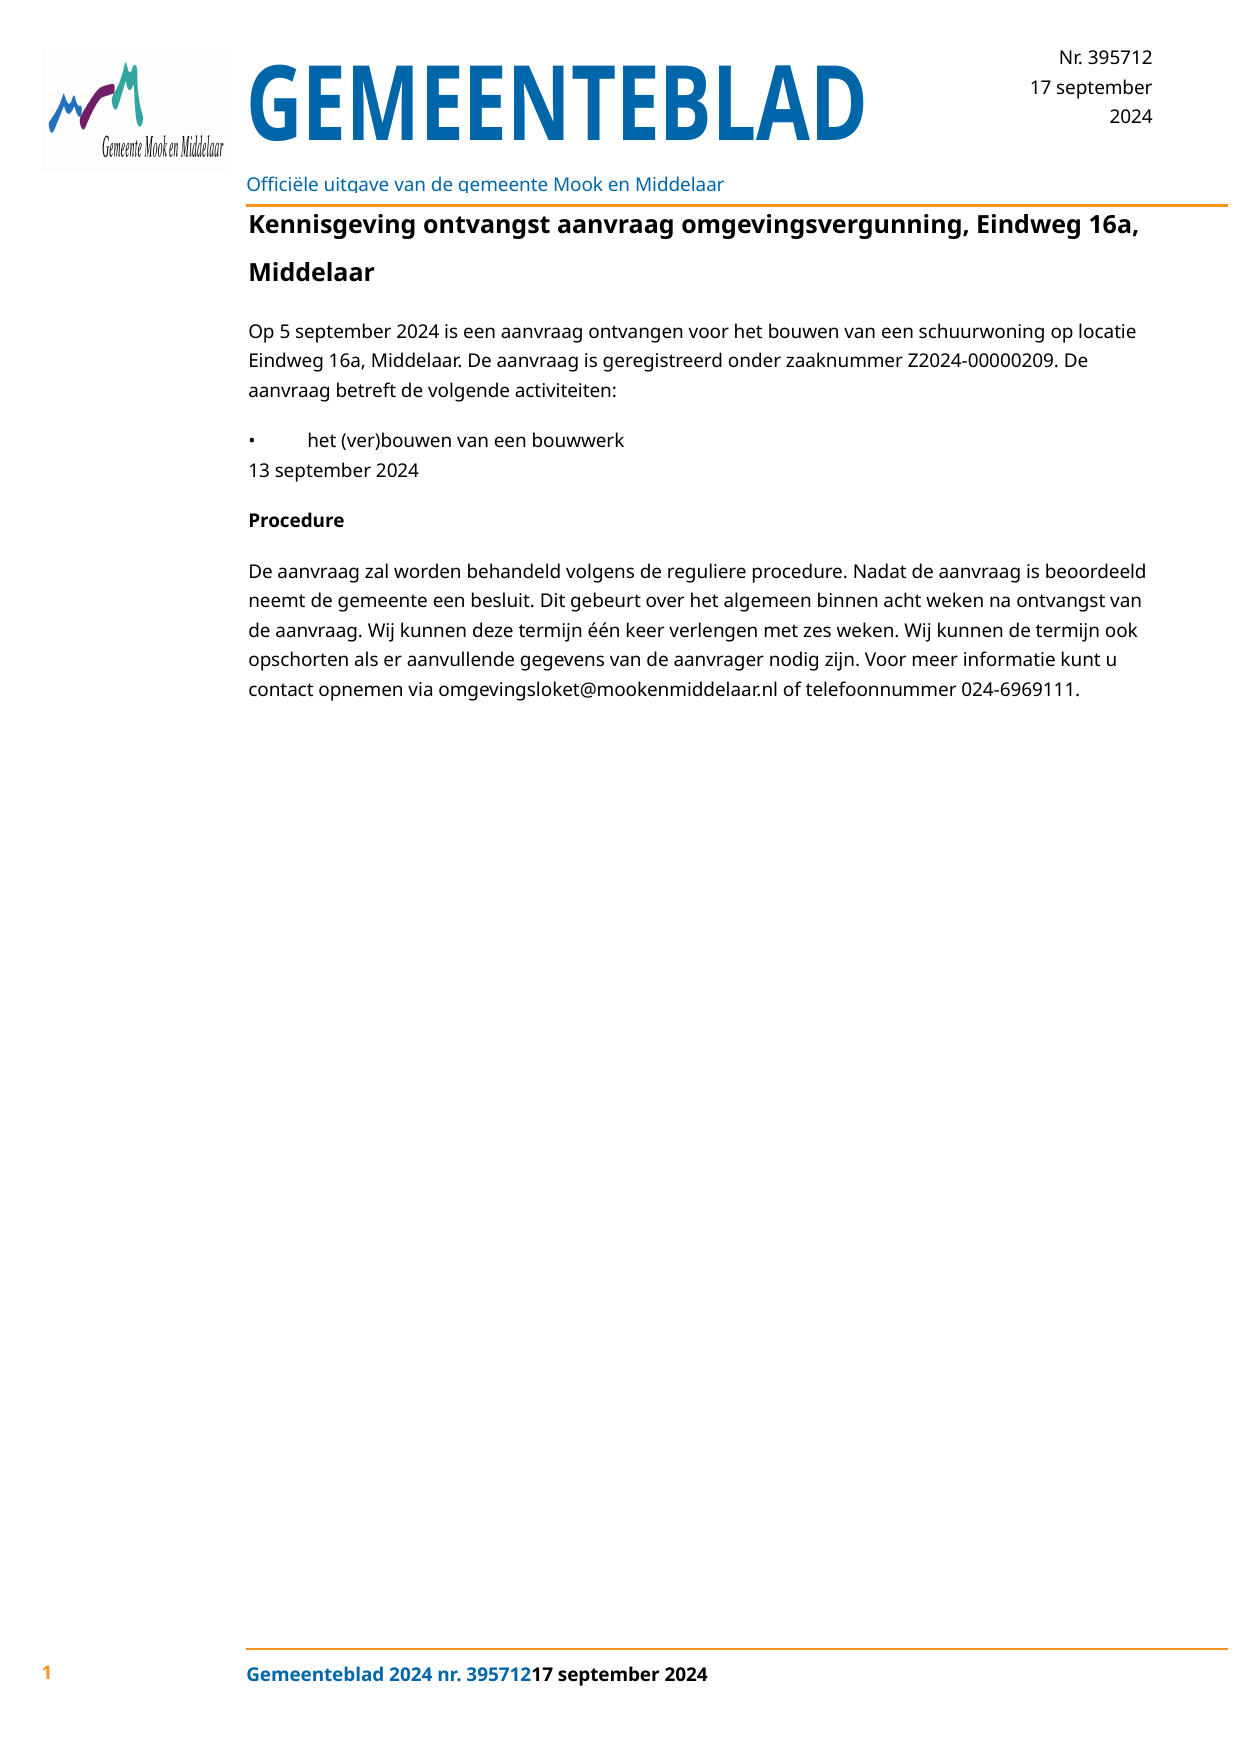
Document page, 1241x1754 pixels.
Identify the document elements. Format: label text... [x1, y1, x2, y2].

list het (ver)bouwen van een bouwwerk [248, 427, 1152, 453]
text Procedure [248, 507, 1152, 533]
text Kennisgeving ontvangst aanvraag omgevingsvergunning, Eindweg 16a, Middelaar [248, 207, 1152, 288]
text Op 5 september 2024 is een aanvraag ontvangen voor het bouwen van een schuurwoning op locatie Eindweg 16a, Middelaar. De aanvraag is geregistreerd onder zaaknummer Z2024-00000209. De aanvraag betreft de volgende activiteiten: [248, 318, 1152, 403]
text De aanvraag zal worden behandeld volgens de reguliere procedure. Nadat de aanvraag is beoordeeld neemt de gemeente een besluit. Dit gebeurt over het algemeen binnen acht weken na ontvangst van de aanvraag. Wij kunnen deze termijn één keer verlengen met zes weken. Wij kunnen de termijn ook opschorten als er aanvullende gegevens van de aanvrager nodig zijn. Voor meer informatie kunt u contact opnemen via omgevingsloket@mookenmiddelaar.nl of telefoonnummer 024-6969111. [248, 558, 1152, 702]
picture [41, 47, 231, 172]
text 13 september 2024 [248, 457, 1152, 483]
